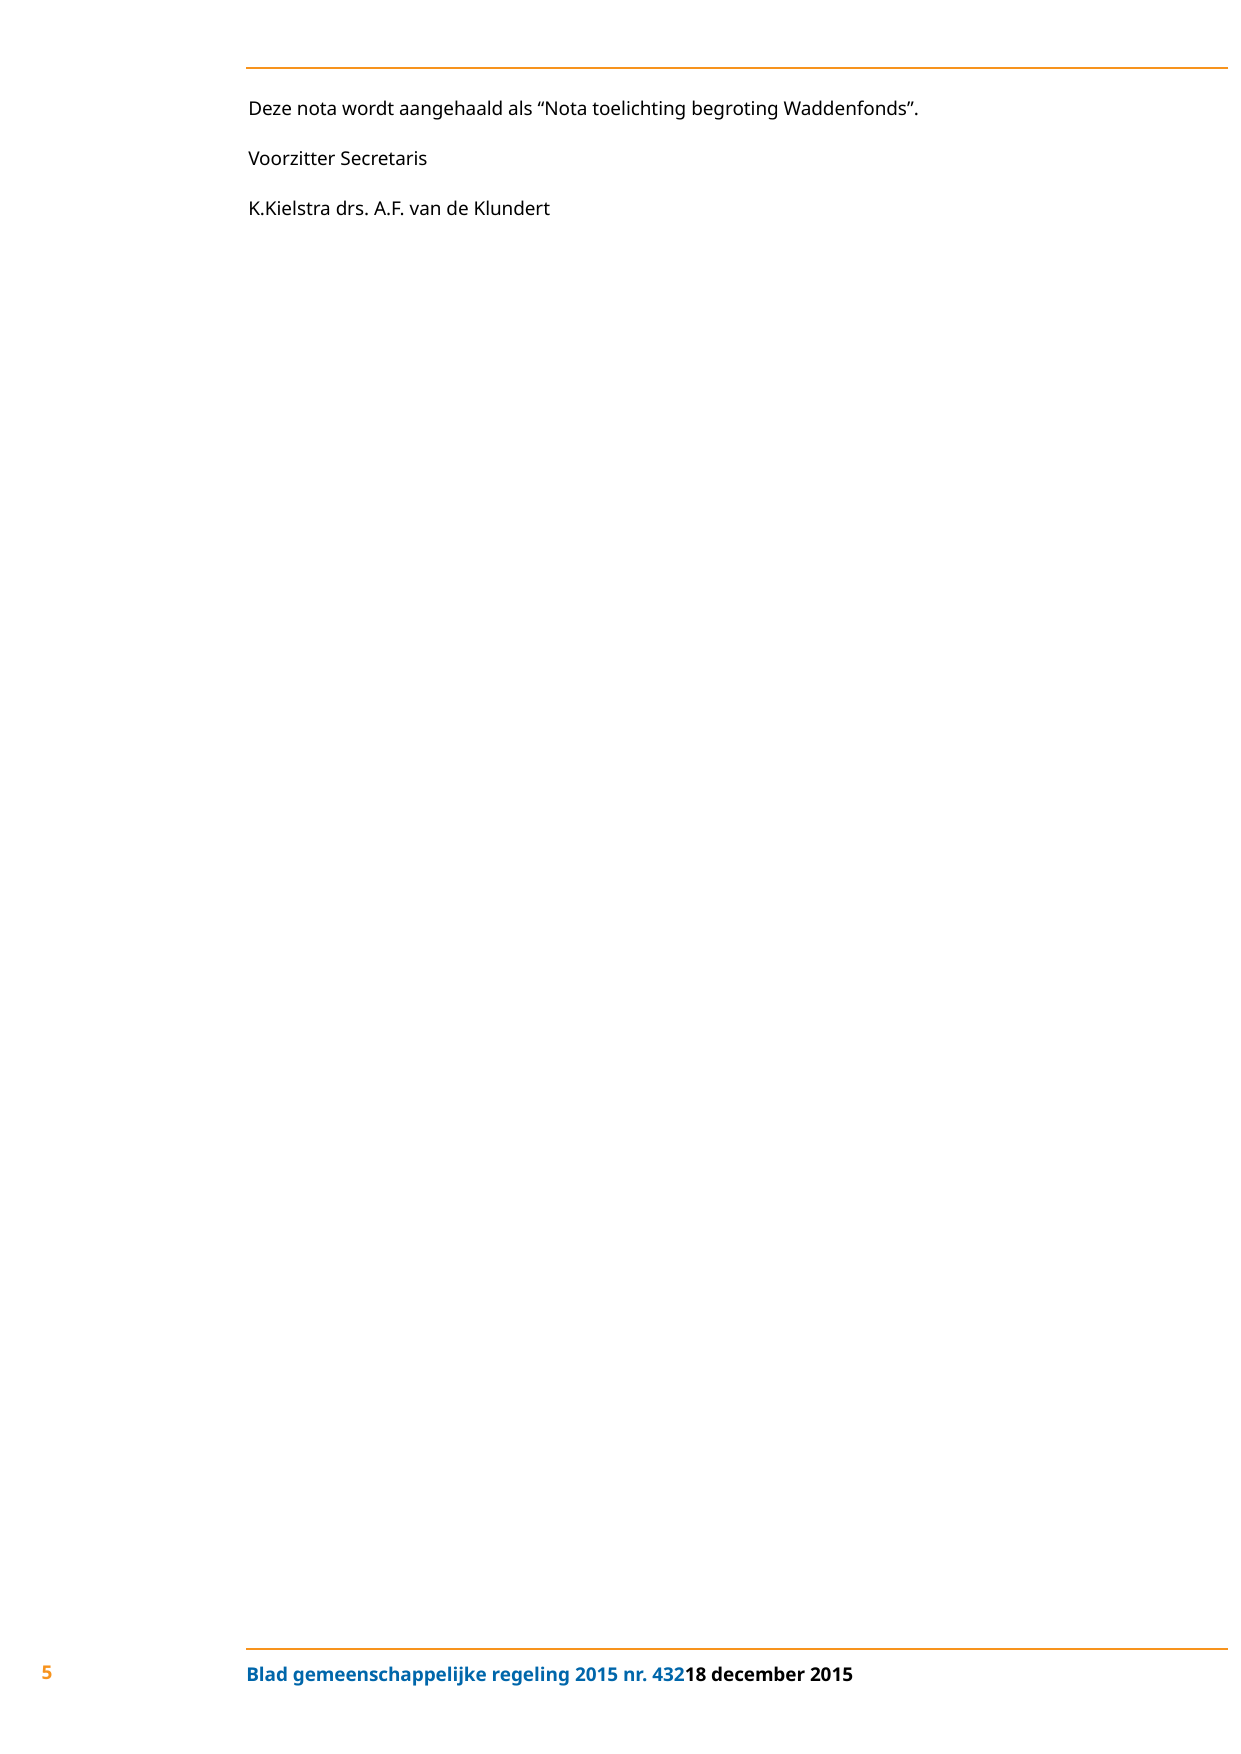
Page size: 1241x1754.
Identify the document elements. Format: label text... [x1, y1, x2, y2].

text Voorzitter Secretaris [248, 145, 1152, 171]
text Deze nota wordt aangehaald als “Nota toelichting begroting Waddenfonds”. [248, 95, 1152, 121]
text K.Kielstra drs. A.F. van de Klundert [248, 196, 1152, 221]
picture [41, 47, 231, 172]
